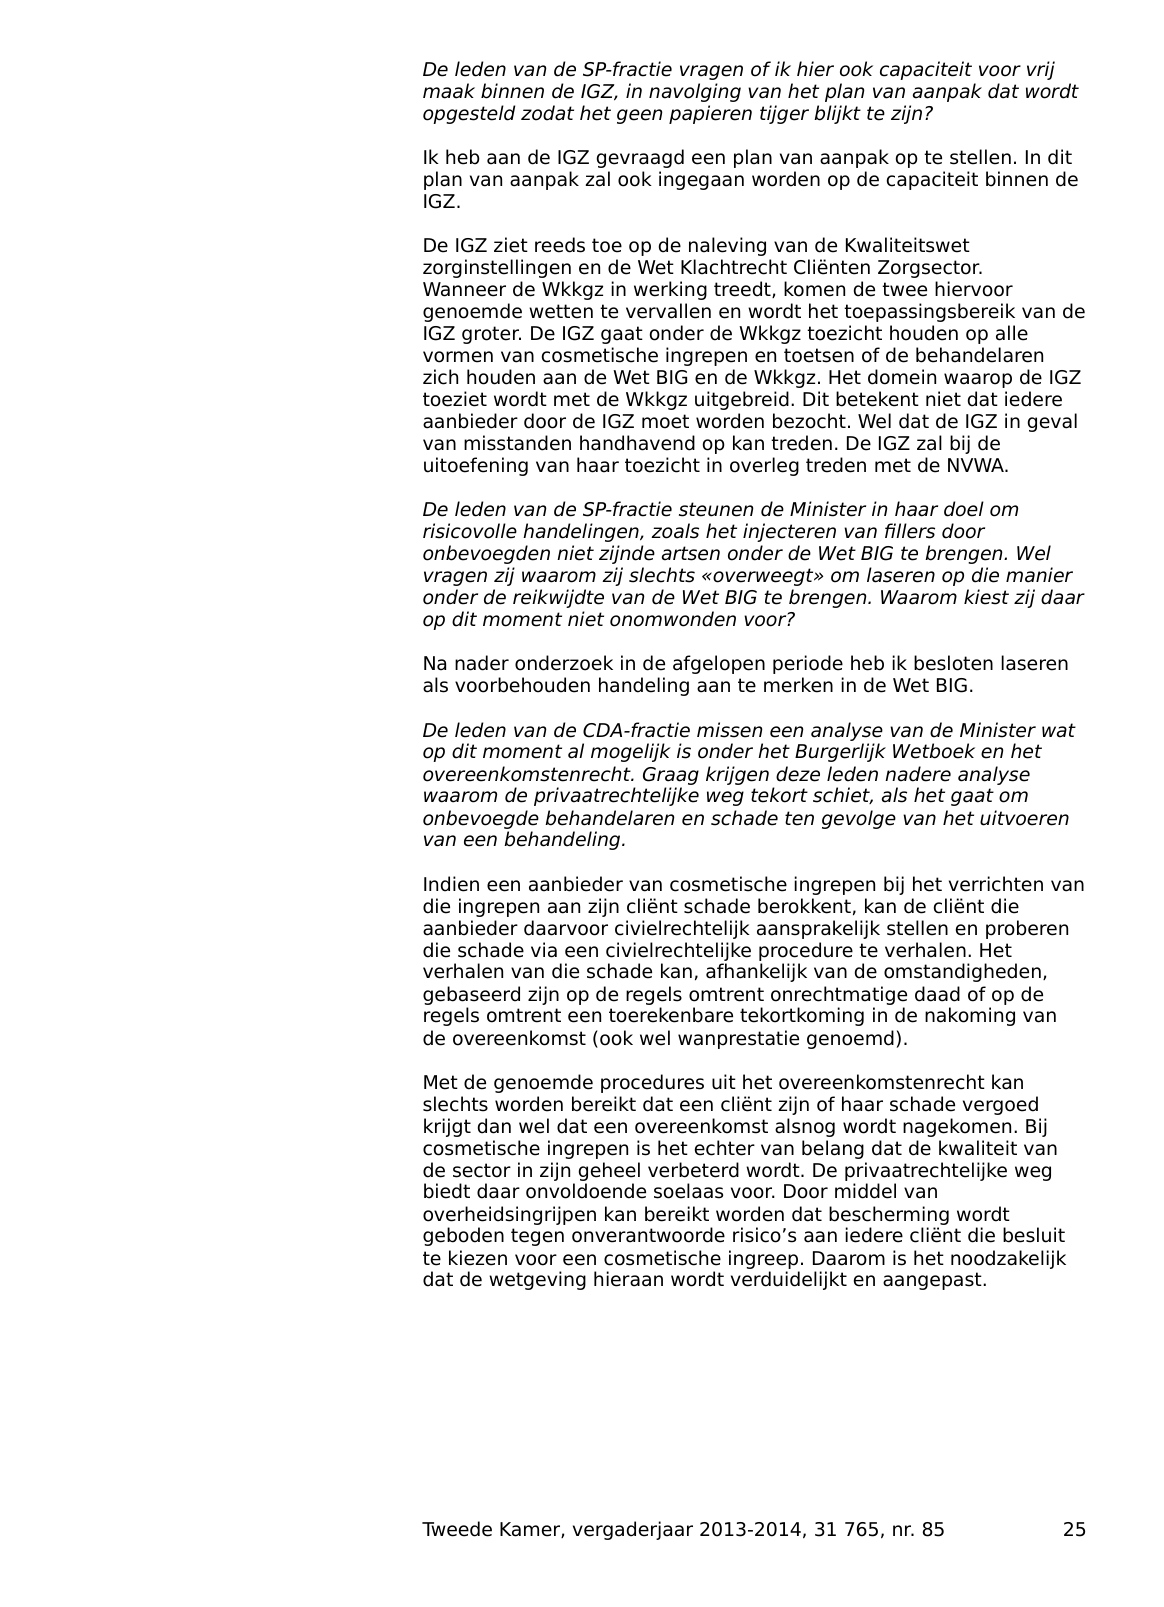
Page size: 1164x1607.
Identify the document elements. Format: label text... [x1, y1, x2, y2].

subtitle De leden van de SP-fractie steunen de Minister in haar doel om risicovolle handelingen, zoals het injecteren van fillers door onbevoegden niet zijnde artsen onder de Wet BIG te brengen. Wel vragen zij waarom zij slechts «overweegt» om laseren op die manier onder de reikwijdte van de Wet BIG te brengen. Waarom kiest zij daar op dit moment niet onomwonden voor? [422, 499, 1087, 631]
text Na nader onderzoek in de afgelopen periode heb ik besloten laseren als voorbehouden handeling aan te merken in de Wet BIG. [422, 653, 1087, 697]
text Wanneer de Wkkgz in werking treedt, komen de twee hiervoor genoemde wetten te vervallen en wordt het toepassingsbereik van de IGZ groter. De IGZ gaat onder de Wkkgz toezicht houden op alle vormen van cosmetische ingrepen en toetsen of de behandelaren zich houden aan de Wet BIG en de Wkkgz. Het domein waarop de IGZ toeziet wordt met de Wkkgz uitgebreid. Dit betekent niet dat iedere aanbieder door de IGZ moet worden bezocht. Wel dat de IGZ in geval van misstanden handhavend op kan treden. De IGZ zal bij de uitoefening van haar toezicht in overleg treden met de NVWA. [422, 279, 1087, 477]
text Ik heb aan de IGZ gevraagd een plan van aanpak op te stellen. In dit plan van aanpak zal ook ingegaan worden op de capaciteit binnen de IGZ. [422, 147, 1087, 213]
text De IGZ ziet reeds toe op de naleving van de Kwaliteitswet zorginstellingen en de Wet Klachtrecht Cliënten Zorgsector. [422, 235, 1087, 279]
subtitle De leden van de SP-fractie vragen of ik hier ook capaciteit voor vrij maak binnen de IGZ, in navolging van het plan van aanpak dat wordt opgesteld zodat het geen papieren tijger blijkt te zijn? [422, 59, 1087, 125]
text Met de genoemde procedures uit het overeenkomstenrecht kan slechts worden bereikt dat een cliënt zijn of haar schade vergoed krijgt dan wel dat een overeenkomst alsnog wordt nagekomen. Bij cosmetische ingrepen is het echter van belang dat de kwaliteit van de sector in zijn geheel verbeterd wordt. De privaatrechtelijke weg biedt daar onvoldoende soelaas voor. Door middel van overheidsingrijpen kan bereikt worden dat bescherming wordt geboden tegen onverantwoorde risico’s aan iedere cliënt die besluit te kiezen voor een cosmetische ingreep. Daarom is het noodzakelijk dat de wetgeving hieraan wordt verduidelijkt en aangepast. [422, 1072, 1087, 1291]
text Indien een aanbieder van cosmetische ingrepen bij het verrichten van die ingrepen aan zijn cliënt schade berokkent, kan de cliënt die aanbieder daarvoor civielrechtelijk aansprakelijk stellen en proberen die schade via een civielrechtelijke procedure te verhalen. Het verhalen van die schade kan, afhankelijk van de omstandigheden, gebaseerd zijn op de regels omtrent onrechtmatige daad of op de regels omtrent een toerekenbare tekortkoming in de nakoming van de overeenkomst (ook wel wanprestatie genoemd). [422, 873, 1087, 1049]
text De leden van de CDA-fractie missen een analyse van de Minister wat op dit moment al mogelijk is onder het Burgerlijk Wetboek en het overeenkomstenrecht. Graag krijgen deze leden nadere analyse waarom de privaatrechtelijke weg tekort schiet, als het gaat om onbevoegde behandelaren en schade ten gevolge van het uitvoeren van een behandeling. [422, 719, 1087, 851]
